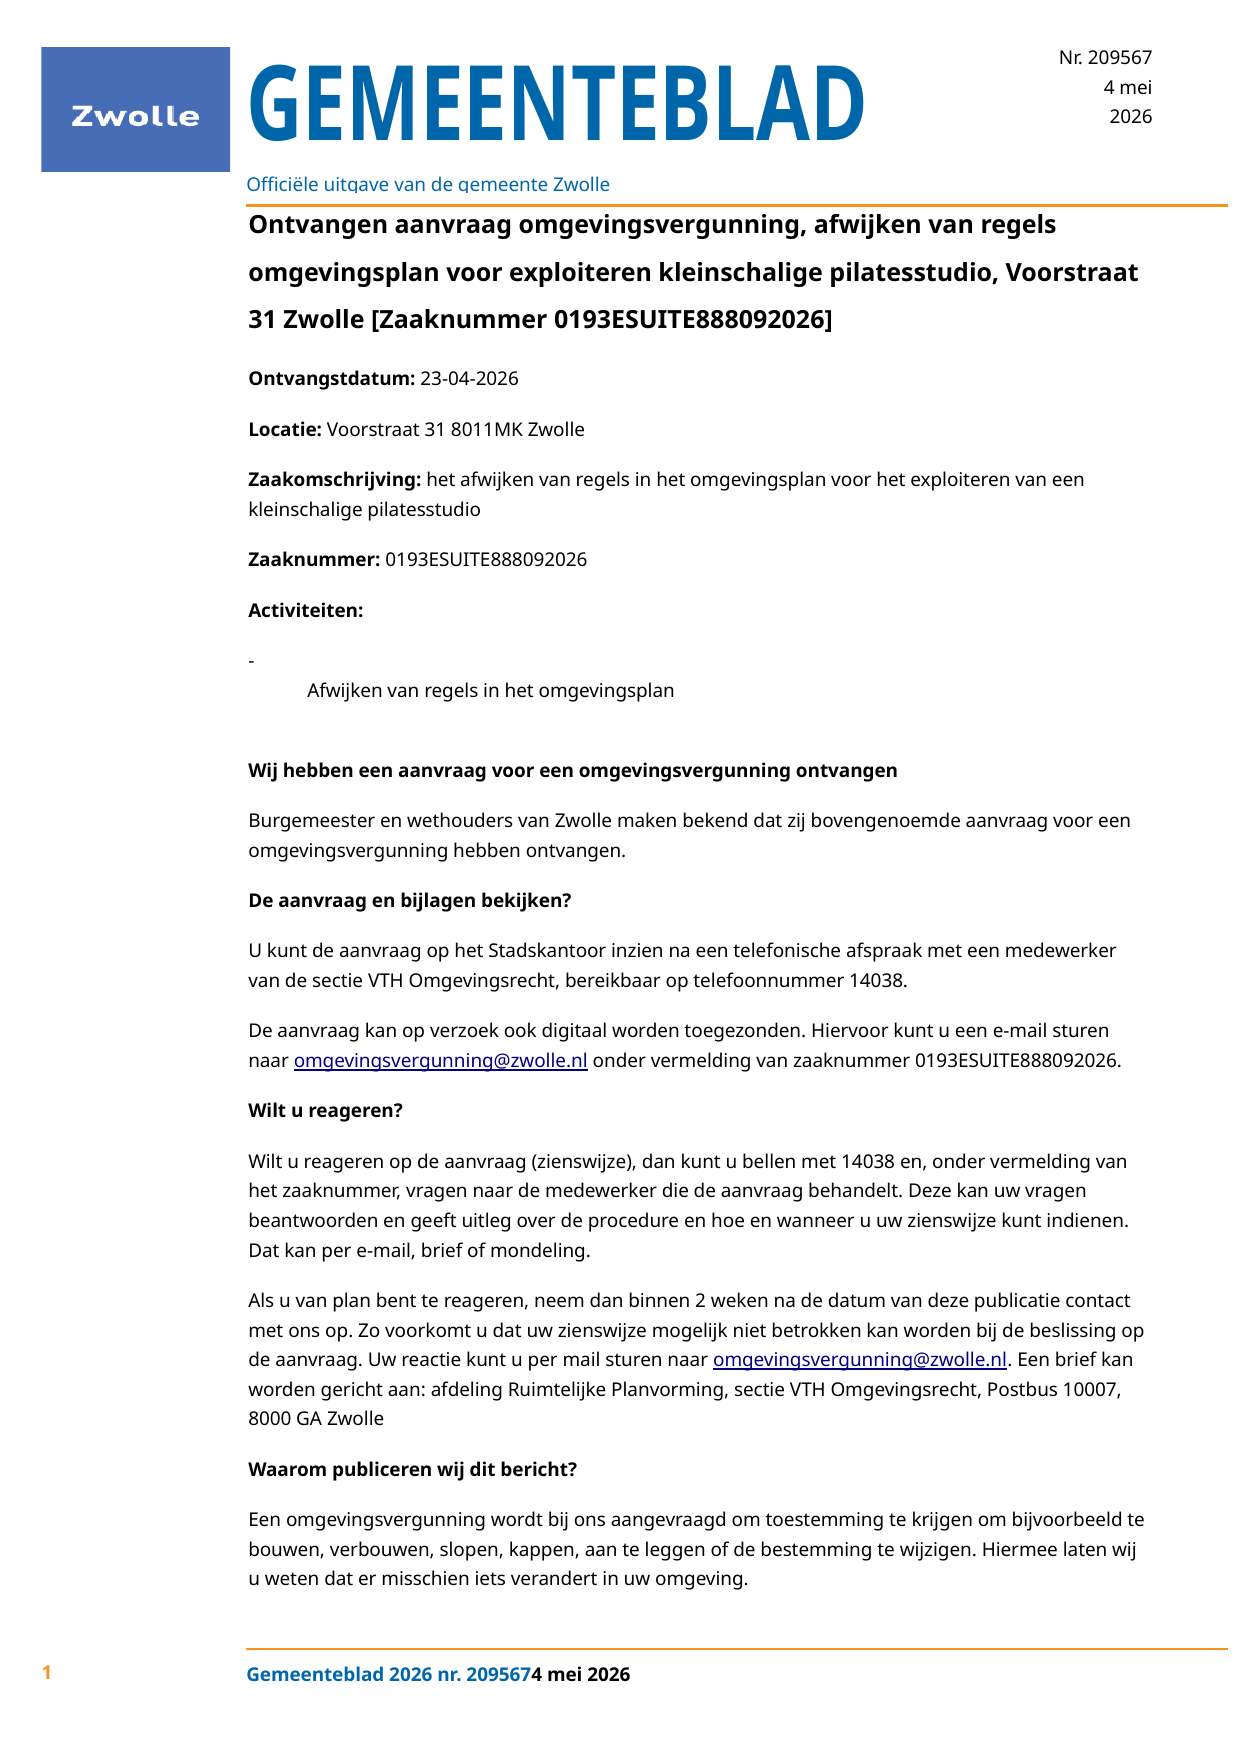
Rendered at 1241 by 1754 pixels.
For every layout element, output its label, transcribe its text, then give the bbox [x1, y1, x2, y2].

text Activiteiten: [248, 597, 1152, 622]
text Waarom publiceren wij dit bericht? [248, 1456, 1152, 1482]
list Afwijken van regels in het omgevingsplan [248, 677, 1152, 702]
picture [41, 47, 231, 172]
text Zaaknummer: 0193ESUITE888092026 [248, 546, 1152, 572]
text Ontvangen aanvraag omgevingsvergunning, afwijken van regels omgevingsplan voor exploiteren kleinschalige pilatesstudio, Voorstraat 31 Zwolle [Zaaknummer 0193ESUITE888092026] [248, 207, 1152, 336]
text De aanvraag kan op verzoek ook digitaal worden toegezonden. Hiervoor kunt u een e-mail sturen naar omgevingsvergunning@zwolle.nl onder vermelding van zaaknummer 0193ESUITE888092026. [248, 1018, 1152, 1073]
text De aanvraag en bijlagen bekijken? [248, 887, 1152, 913]
text Als u van plan bent te reageren, neem dan binnen 2 weken na de datum van deze publicatie contact met ons op. Zo voorkomt u dat uw zienswijze mogelijk niet betrokken kan worden bij de beslissing op de aanvraag. Uw reactie kunt u per mail sturen naar omgevingsvergunning@zwolle.nl. Een brief kan worden gericht aan: afdeling Ruimtelijke Planvorming, sectie VTH Omgevingsrecht, Postbus 10007, 8000 GA Zwolle [248, 1287, 1152, 1431]
text Locatie: Voorstraat 31 8011MK Zwolle [248, 416, 1152, 442]
text U kunt de aanvraag op het Stadskantoor inzien na een telefonische afspraak met een medewerker van de sectie VTH Omgevingsrecht, bereikbaar op telefoonnummer 14038. [248, 938, 1152, 993]
text Burgemeester en wethouders van Zwolle maken bekend dat zij bovengenoemde aanvraag voor een omgevingsvergunning hebben ontvangen. [248, 807, 1152, 862]
text Wij hebben een aanvraag voor een omgevingsvergunning ontvangen [248, 757, 1152, 782]
text Ontvangstdatum: 23-04-2026 [248, 366, 1152, 391]
text Wilt u reageren op de aanvraag (zienswijze), dan kunt u bellen met 14038 en, onder vermelding van het zaaknummer, vragen naar de medewerker die de aanvraag behandelt. Deze kan uw vragen beantwoorden en geeft uitleg over de procedure en hoe en wanneer u uw zienswijze kunt indienen. Dat kan per e-mail, brief of mondeling. [248, 1148, 1152, 1262]
text Wilt u reageren? [248, 1098, 1152, 1123]
text Een omgevingsvergunning wordt bij ons aangevraagd om toestemming te krijgen om bijvoorbeeld te bouwen, verbouwen, slopen, kappen, aan te leggen of de bestemming te wijzigen. Hiermee laten wij u weten dat er misschien iets verandert in uw omgeving. [248, 1506, 1152, 1591]
text Zaakomschrijving: het afwijken van regels in het omgevingsplan voor het exploiteren van een kleinschalige pilatesstudio [248, 466, 1152, 522]
